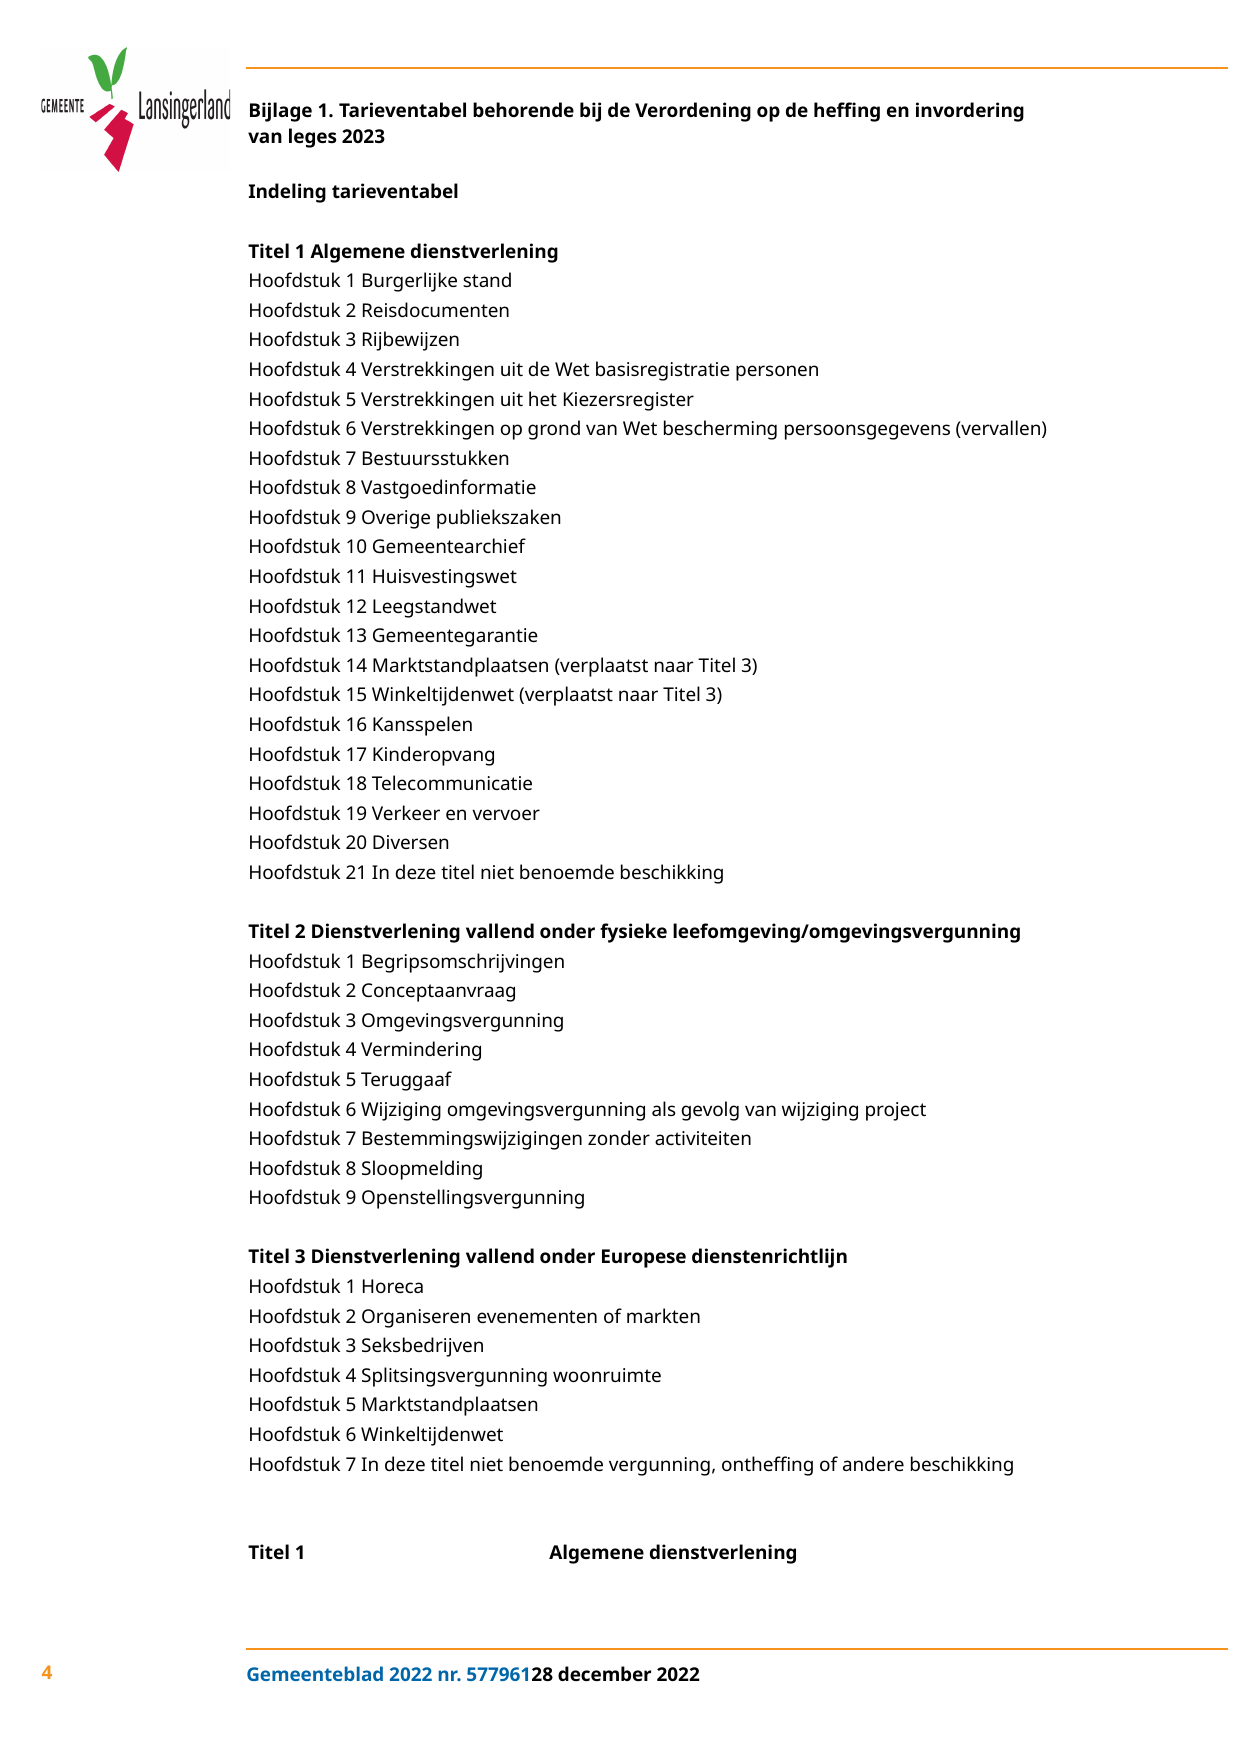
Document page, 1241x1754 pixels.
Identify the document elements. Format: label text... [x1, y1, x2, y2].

text Hoofdstuk 20 Diversen [248, 829, 1152, 855]
text Hoofdstuk 16 Kansspelen [248, 711, 1152, 737]
text Hoofdstuk 6 Winkeltijdenwet [248, 1421, 1152, 1447]
text Hoofdstuk 18 Telecommunicatie [248, 770, 1152, 796]
text Hoofdstuk 2 Reisdocumenten [248, 297, 1152, 323]
text Hoofdstuk 4 Splitsingsvergunning woonruimte [248, 1362, 1152, 1388]
text Hoofdstuk 13 Gemeentegarantie [248, 622, 1152, 648]
text Hoofdstuk 12 Leegstandwet [248, 593, 1152, 618]
text Hoofdstuk 7 In deze titel niet benoemde vergunning, ontheffing of andere beschikking [248, 1451, 1152, 1476]
text Titel 3 Dienstverlening vallend onder Europese dienstenrichtlijn [248, 1244, 1152, 1269]
text Hoofdstuk 5 Marktstandplaatsen [248, 1392, 1152, 1417]
text Hoofdstuk 2 Conceptaanvraag [248, 977, 1152, 1003]
text Hoofdstuk 15 Winkeltijdenwet (verplaatst naar Titel 3) [248, 682, 1152, 707]
table_cell [549, 1565, 850, 1591]
text Indeling tarieventabel [248, 179, 1152, 204]
table_cell [850, 1565, 1152, 1591]
text Hoofdstuk 7 Bestuursstukken [248, 445, 1152, 471]
text Hoofdstuk 7 Bestemmingswijzigingen zonder activiteiten [248, 1125, 1152, 1151]
table_cell [248, 1565, 549, 1591]
text Bijlage 1. Tarieventabel behorende bij de Verordening op de heffing en invordering [248, 95, 1152, 123]
text Hoofdstuk 4 Vermindering [248, 1037, 1152, 1062]
text Hoofdstuk 1 Begripsomschrijvingen [248, 948, 1152, 973]
text Hoofdstuk 2 Organiseren evenementen of markten [248, 1303, 1152, 1328]
text Hoofdstuk 9 Overige publiekszaken [248, 504, 1152, 530]
picture [41, 47, 231, 172]
text Hoofdstuk 5 Verstrekkingen uit het Kiezersregister [248, 386, 1152, 411]
text Hoofdstuk 11 Huisvestingswet [248, 563, 1152, 589]
text Hoofdstuk 17 Kinderopvang [248, 741, 1152, 766]
text Hoofdstuk 14 Marktstandplaatsen (verplaatst naar Titel 3) [248, 652, 1152, 678]
text Hoofdstuk 10 Gemeentearchief [248, 534, 1152, 559]
text Hoofdstuk 21 In deze titel niet benoemde beschikking [248, 859, 1152, 885]
text van leges 2023 [248, 123, 1152, 149]
text Hoofdstuk 4 Verstrekkingen uit de Wet basisregistratie personen [248, 356, 1152, 382]
text Hoofdstuk 8 Sloopmelding [248, 1155, 1152, 1181]
table_header Algemene dienstverlening [549, 1540, 850, 1565]
text Hoofdstuk 6 Verstrekkingen op grond van Wet bescherming persoonsgegevens (vervallen) [248, 415, 1152, 441]
text Hoofdstuk 19 Verkeer en vervoer [248, 800, 1152, 826]
text Hoofdstuk 3 Rijbewijzen [248, 327, 1152, 352]
text Hoofdstuk 3 Omgevingsvergunning [248, 1007, 1152, 1033]
text Hoofdstuk 5 Teruggaaf [248, 1066, 1152, 1092]
text Hoofdstuk 1 Horeca [248, 1273, 1152, 1299]
text Titel 1 Algemene dienstverlening [248, 238, 1152, 263]
text Hoofdstuk 1 Burgerlijke stand [248, 267, 1152, 293]
text Hoofdstuk 3 Seksbedrijven [248, 1332, 1152, 1358]
text Titel 2 Dienstverlening vallend onder fysieke leefomgeving/omgevingsvergunning [248, 918, 1152, 944]
text Hoofdstuk 9 Openstellingsvergunning [248, 1184, 1152, 1210]
table_header Titel 1 [248, 1540, 549, 1565]
table_header [850, 1540, 1152, 1565]
text Hoofdstuk 8 Vastgoedinformatie [248, 474, 1152, 500]
text Hoofdstuk 6 Wijziging omgevingsvergunning als gevolg van wijziging project [248, 1096, 1152, 1121]
